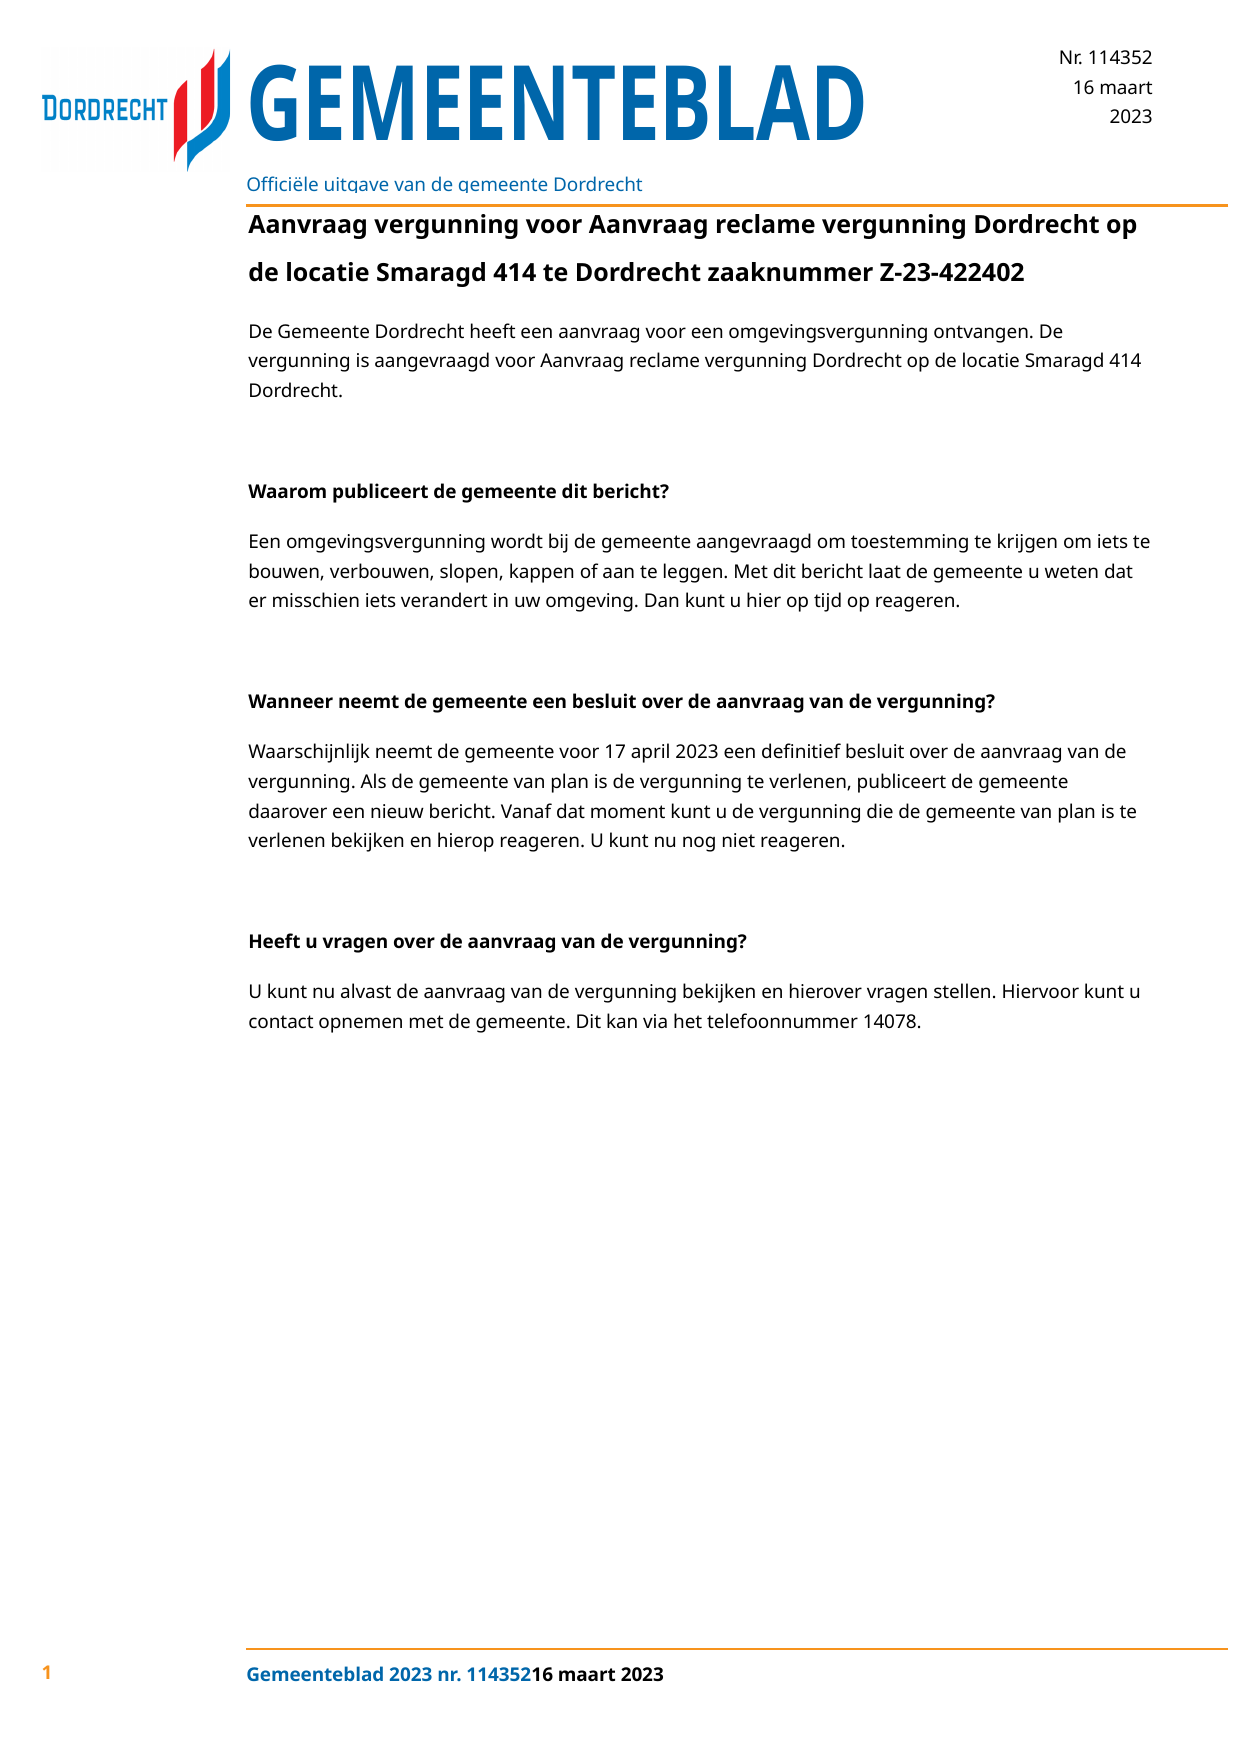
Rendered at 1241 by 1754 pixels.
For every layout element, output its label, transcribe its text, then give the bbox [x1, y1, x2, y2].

text Waarom publiceert de gemeente dit bericht? [248, 478, 1152, 504]
text Wanneer neemt de gemeente een besluit over de aanvraag van de vergunning? [248, 688, 1152, 714]
text Aanvraag vergunning voor Aanvraag reclame vergunning Dordrecht op de locatie Smaragd 414 te Dordrecht zaaknummer Z-23-422402 [248, 207, 1152, 288]
picture [41, 47, 231, 172]
text Een omgevingsvergunning wordt bij de gemeente aangevraagd om toestemming te krijgen om iets te bouwen, verbouwen, slopen, kappen of aan te leggen. Met dit bericht laat de gemeente u weten dat er misschien iets verandert in uw omgeving. Dan kunt u hier op tijd op reageren. [248, 528, 1152, 613]
text De Gemeente Dordrecht heeft een aanvraag voor een omgevingsvergunning ontvangen. De vergunning is aangevraagd voor Aanvraag reclame vergunning Dordrecht op de locatie Smaragd 414 Dordrecht. [248, 318, 1152, 403]
text Waarschijnlijk neemt de gemeente voor 17 april 2023 een definitief besluit over de aanvraag van de vergunning. Als de gemeente van plan is de vergunning te verlenen, publiceert de gemeente daarover een nieuw bericht. Vanaf dat moment kunt u de vergunning die de gemeente van plan is te verlenen bekijken en hierop reageren. U kunt nu nog niet reageren. [248, 739, 1152, 853]
text U kunt nu alvast de aanvraag van de vergunning bekijken en hierover vragen stellen. Hiervoor kunt u contact opnemen met de gemeente. Dit kan via het telefoonnummer 14078. [248, 979, 1152, 1034]
text Heeft u vragen over de aanvraag van de vergunning? [248, 928, 1152, 954]
